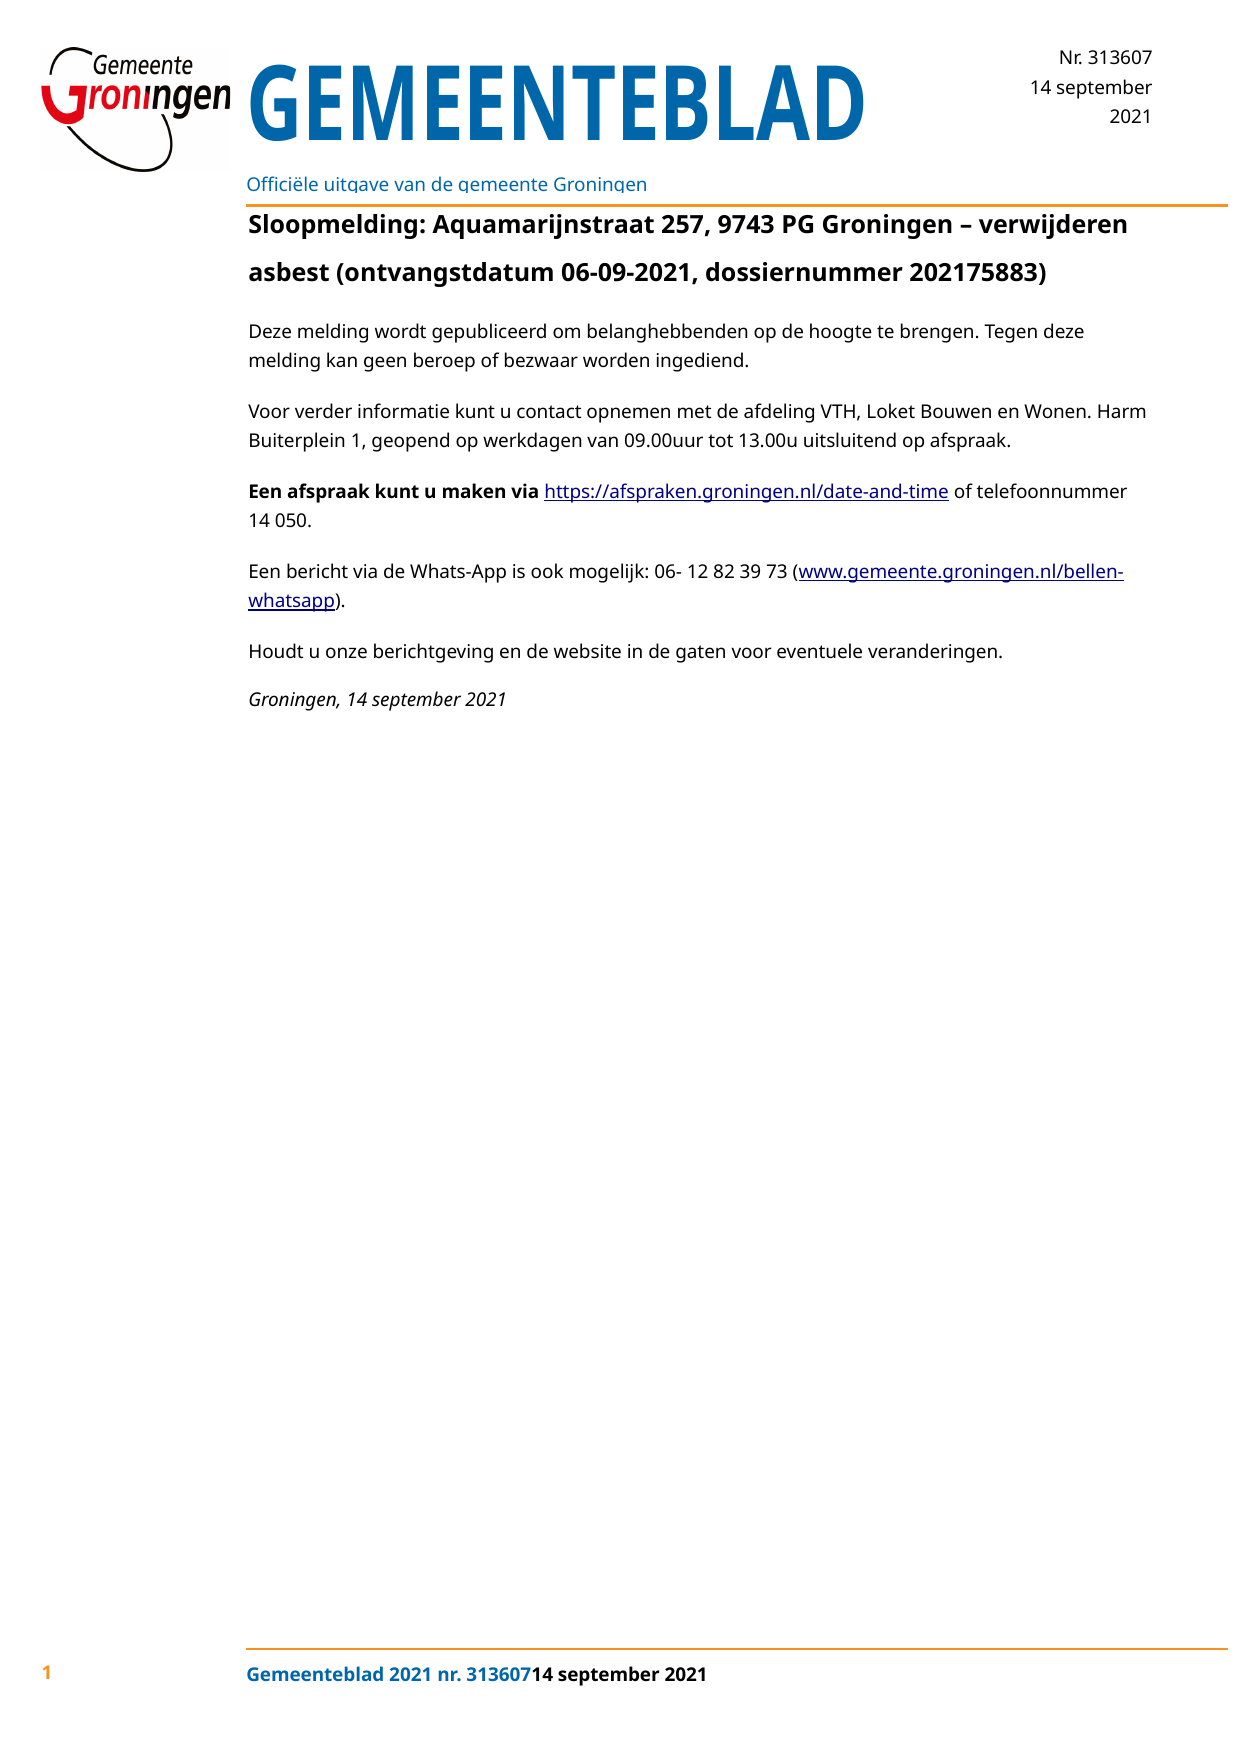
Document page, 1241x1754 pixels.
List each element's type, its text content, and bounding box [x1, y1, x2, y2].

picture [41, 47, 231, 172]
text Houdt u onze berichtgeving en de website in de gaten voor eventuele veranderingen. [248, 638, 1152, 664]
text Sloopmelding: Aquamarijnstraat 257, 9743 PG Groningen – verwijderen asbest (ontvangstdatum 06-09-2021, dossiernummer 202175883) [248, 207, 1152, 288]
text Een afspraak kunt u maken via https://afspraken.groningen.nl/date-and-time of telefoonnummer 14 050. [248, 478, 1152, 533]
text Deze melding wordt gepubliceerd om belanghebbenden op de hoogte te brengen. Tegen deze melding kan geen beroep of bezwaar worden ingediend. [248, 318, 1152, 373]
text Een bericht via de Whats-App is ook mogelijk: 06- 12 82 39 73 (www.gemeente.groningen.nl/bellen-whatsapp). [248, 558, 1152, 613]
text Voor verder informatie kunt u contact opnemen met de afdeling VTH, Loket Bouwen en Wonen. Harm Buiterplein 1, geopend op werkdagen van 09.00uur tot 13.00u uitsluitend op afspraak. [248, 398, 1152, 453]
text Groningen, 14 september 2021 [248, 686, 1152, 711]
